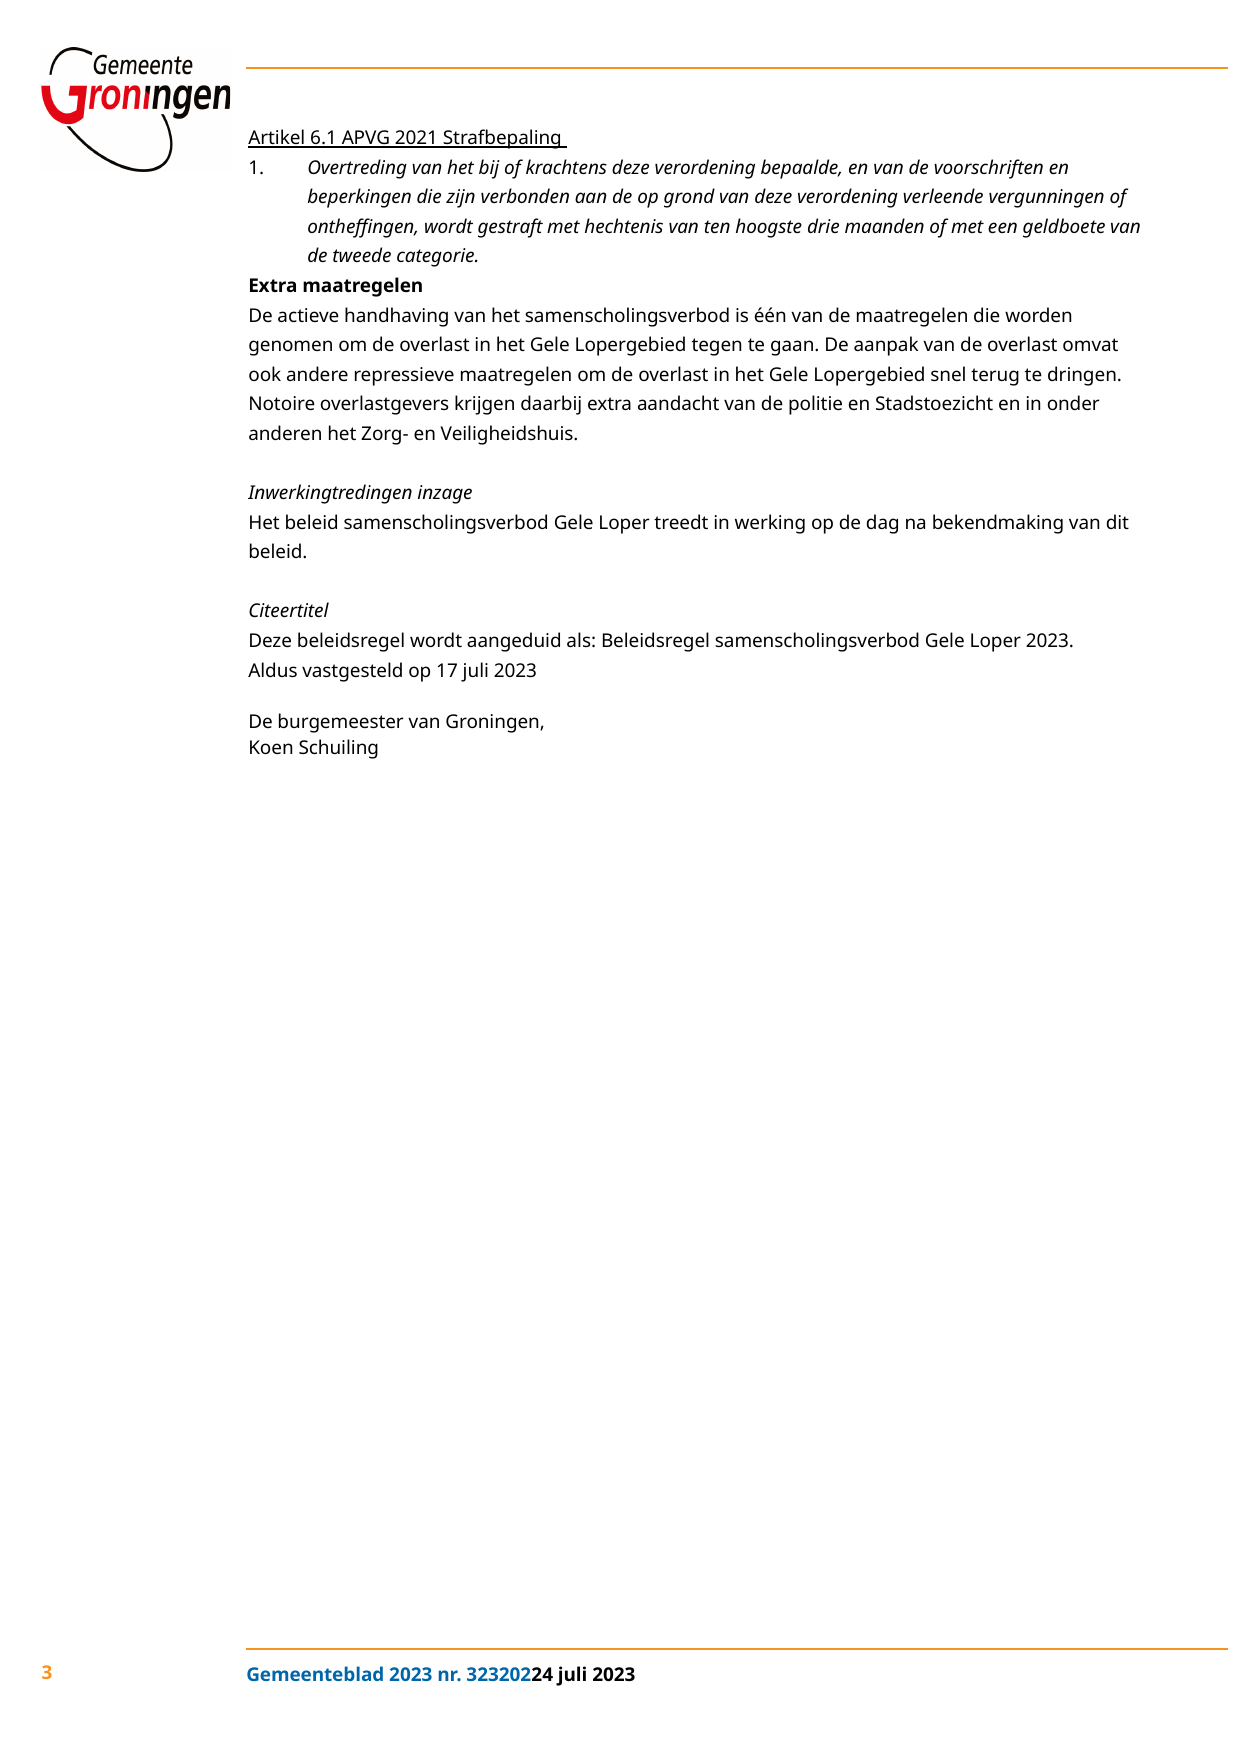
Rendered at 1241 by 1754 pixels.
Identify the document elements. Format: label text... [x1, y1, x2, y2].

picture [41, 47, 231, 172]
list Overtreding van het bij of krachtens deze verordening bepaalde, en van de voorschriften en beperkingen die zijn verbonden aan de op grond van deze verordening verleende vergunningen of ontheffingen, wordt gestraft met hechtenis van ten hoogste drie maanden of met een geldboete van de tweede categorie. [248, 154, 1152, 268]
text Koen Schuiling [248, 734, 1152, 760]
text De actieve handhaving van het samenscholingsverbod is één van de maatregelen die worden genomen om de overlast in het Gele Lopergebied tegen te gaan. De aanpak van de overlast omvat ook andere repressieve maatregelen om de overlast in het Gele Lopergebied snel terug te dringen. Notoire overlastgevers krijgen daarbij extra aandacht van de politie en Stadstoezicht en in onder anderen het Zorg- en Veiligheidshuis. [248, 302, 1152, 446]
text Artikel 6.1 APVG 2021 Strafbepaling [248, 124, 1152, 150]
text Inwerkingtredingen inzage [248, 479, 1152, 505]
text De burgemeester van Groningen, [248, 708, 1152, 734]
text Aldus vastgesteld op 17 juli 2023 [248, 657, 1152, 683]
text Citeertitel [248, 598, 1152, 623]
text Extra maatregelen [248, 272, 1152, 298]
text Deze beleidsregel wordt aangeduid als: Beleidsregel samenscholingsverbod Gele Loper 2023. [248, 627, 1152, 653]
text Het beleid samenscholingsverbod Gele Loper treedt in werking op de dag na bekendmaking van dit beleid. [248, 509, 1152, 564]
